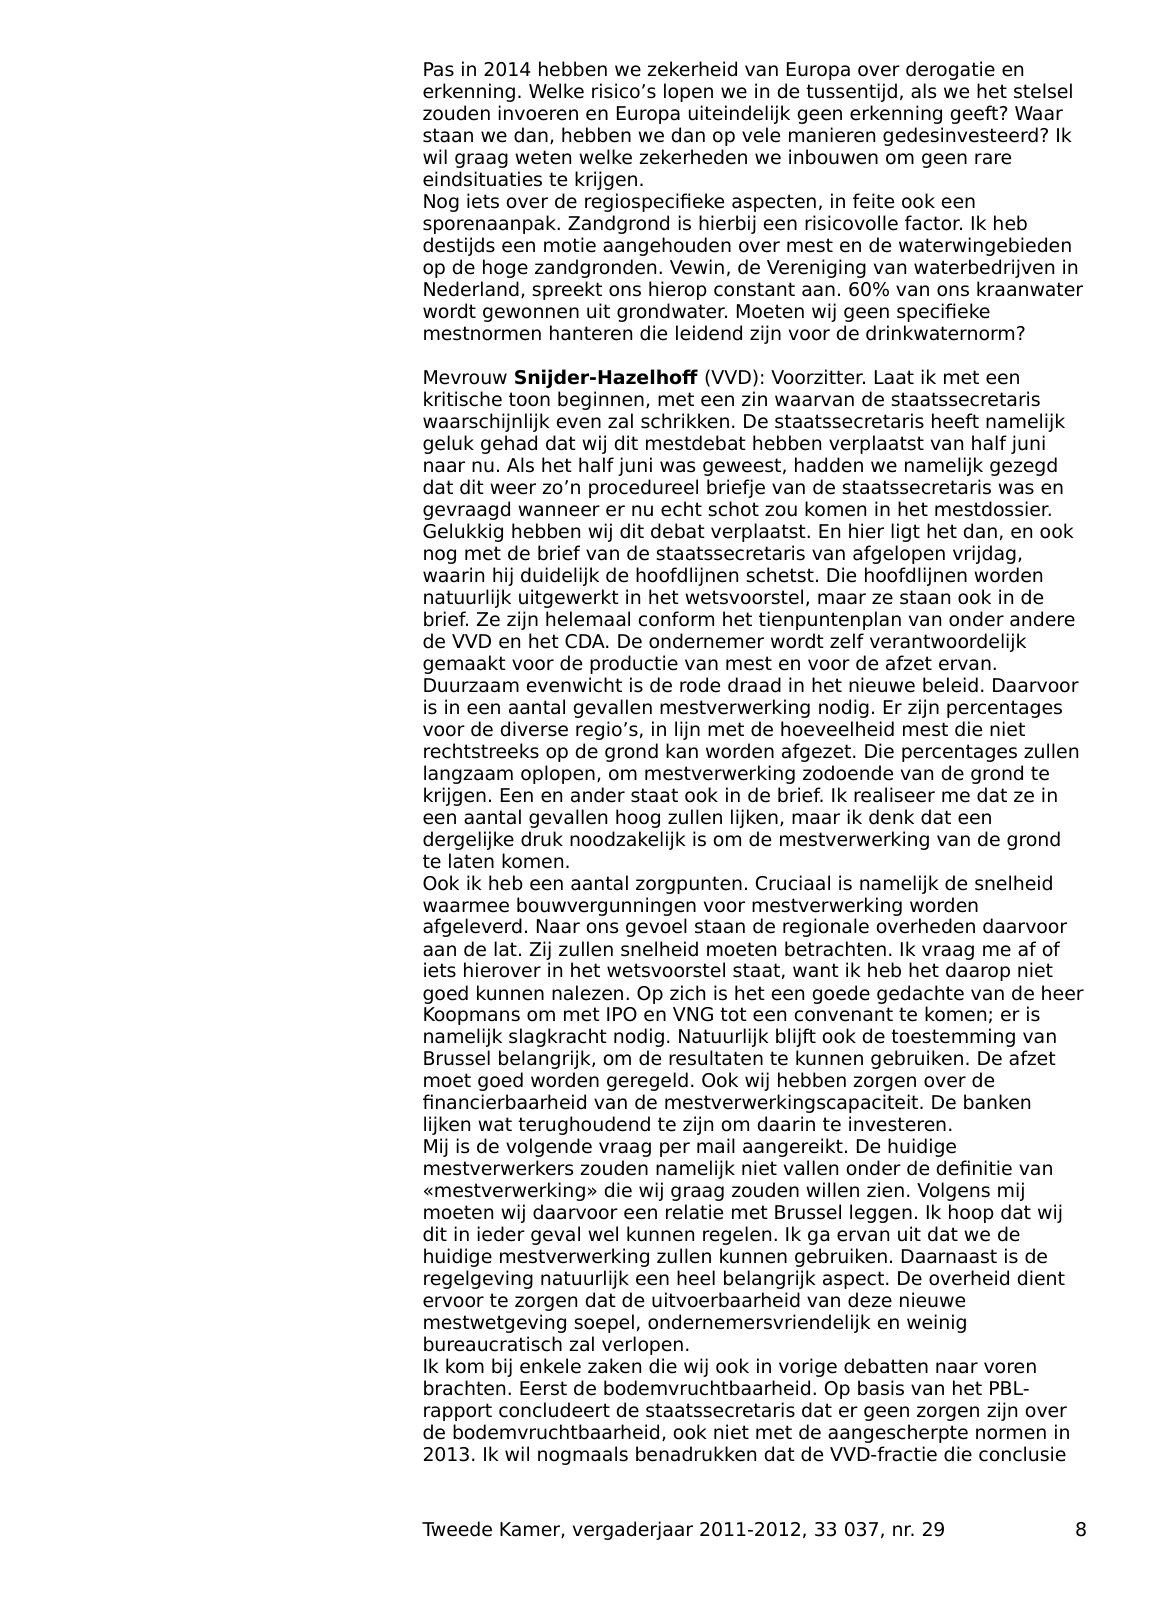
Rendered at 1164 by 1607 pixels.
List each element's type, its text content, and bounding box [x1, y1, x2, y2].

text Ik kom bij enkele zaken die wij ook in vorige debatten naar voren brachten. Eerst de bodemvruchtbaarheid. Op basis van het PBL-rapport concludeert de staatssecretaris dat er geen zorgen zijn over de bodemvruchtbaarheid, ook niet met de aangescherpte normen in 2013. Ik wil nogmaals benadrukken dat de VVD-fractie die conclusie [422, 1356, 1087, 1466]
text Mevrouw Snijder-Hazelhoff (VVD): Voorzitter. Laat ik met een kritische toon beginnen, met een zin waarvan de staatssecretaris waarschijnlijk even zal schrikken. De staatssecretaris heeft namelijk geluk gehad dat wij dit mestdebat hebben verplaatst van half juni naar nu. Als het half juni was geweest, hadden we namelijk gezegd dat dit weer zo’n procedureel briefje van de staatssecretaris was en gevraagd wanneer er nu echt schot zou komen in het mestdossier. Gelukkig hebben wij dit debat verplaatst. En hier ligt het dan, en ook nog met de brief van de staatssecretaris van afgelopen vrijdag, waarin hij duidelijk de hoofdlijnen schetst. Die hoofdlijnen worden natuurlijk uitgewerkt in het wetsvoorstel, maar ze staan ook in de brief. Ze zijn helemaal conform het tienpuntenplan van onder andere de VVD en het CDA. De ondernemer wordt zelf verantwoordelijk gemaakt voor de productie van mest en voor de afzet ervan. Duurzaam evenwicht is de rode draad in het nieuwe beleid. Daarvoor is in een aantal gevallen mestverwerking nodig. Er zijn percentages voor de diverse regio’s, in lijn met de hoeveelheid mest die niet rechtstreeks op de grond kan worden afgezet. Die percentages zullen langzaam oplopen, om mestverwerking zodoende van de grond te krijgen. Een en ander staat ook in de brief. Ik realiseer me dat ze in een aantal gevallen hoog zullen lijken, maar ik denk dat een dergelijke druk noodzakelijk is om de mestverwerking van de grond te laten komen. [422, 367, 1087, 872]
text Pas in 2014 hebben we zekerheid van Europa over derogatie en erkenning. Welke risico’s lopen we in de tussentijd, als we het stelsel zouden invoeren en Europa uiteindelijk geen erkenning geeft? Waar staan we dan, hebben we dan op vele manieren gedesinvesteerd? Ik wil graag weten welke zekerheden we inbouwen om geen rare eindsituaties te krijgen. [422, 59, 1087, 191]
text Nog iets over de regiospecifieke aspecten, in feite ook een sporenaanpak. Zandgrond is hierbij een risicovolle factor. Ik heb destijds een motie aangehouden over mest en de waterwingebieden op de hoge zandgronden. Vewin, de Vereniging van waterbedrijven in Nederland, spreekt ons hierop constant aan. 60% van ons kraanwater wordt gewonnen uit grondwater. Moeten wij geen specifieke mestnormen hanteren die leidend zijn voor de drinkwaternorm? [422, 191, 1087, 345]
text Ook ik heb een aantal zorgpunten. Cruciaal is namelijk de snelheid waarmee bouwvergunningen voor mestverwerking worden afgeleverd. Naar ons gevoel staan de regionale overheden daarvoor aan de lat. Zij zullen snelheid moeten betrachten. Ik vraag me af of iets hierover in het wetsvoorstel staat, want ik heb het daarop niet goed kunnen nalezen. Op zich is het een goede gedachte van de heer Koopmans om met IPO en VNG tot een convenant te komen; er is namelijk slagkracht nodig. Natuurlijk blijft ook de toestemming van Brussel belangrijk, om de resultaten te kunnen gebruiken. De afzet moet goed worden geregeld. Ook wij hebben zorgen over de financierbaarheid van de mestverwerkingscapaciteit. De banken lijken wat terughoudend te zijn om daarin te investeren. [422, 872, 1087, 1136]
text Mij is de volgende vraag per mail aangereikt. De huidige mestverwerkers zouden namelijk niet vallen onder de definitie van «mestverwerking» die wij graag zouden willen zien. Volgens mij moeten wij daarvoor een relatie met Brussel leggen. Ik hoop dat wij dit in ieder geval wel kunnen regelen. Ik ga ervan uit dat we de huidige mestverwerking zullen kunnen gebruiken. Daarnaast is de regelgeving natuurlijk een heel belangrijk aspect. De overheid dient ervoor te zorgen dat de uitvoerbaarheid van deze nieuwe mestwetgeving soepel, ondernemersvriendelijk en weinig bureaucratisch zal verlopen. [422, 1136, 1087, 1356]
